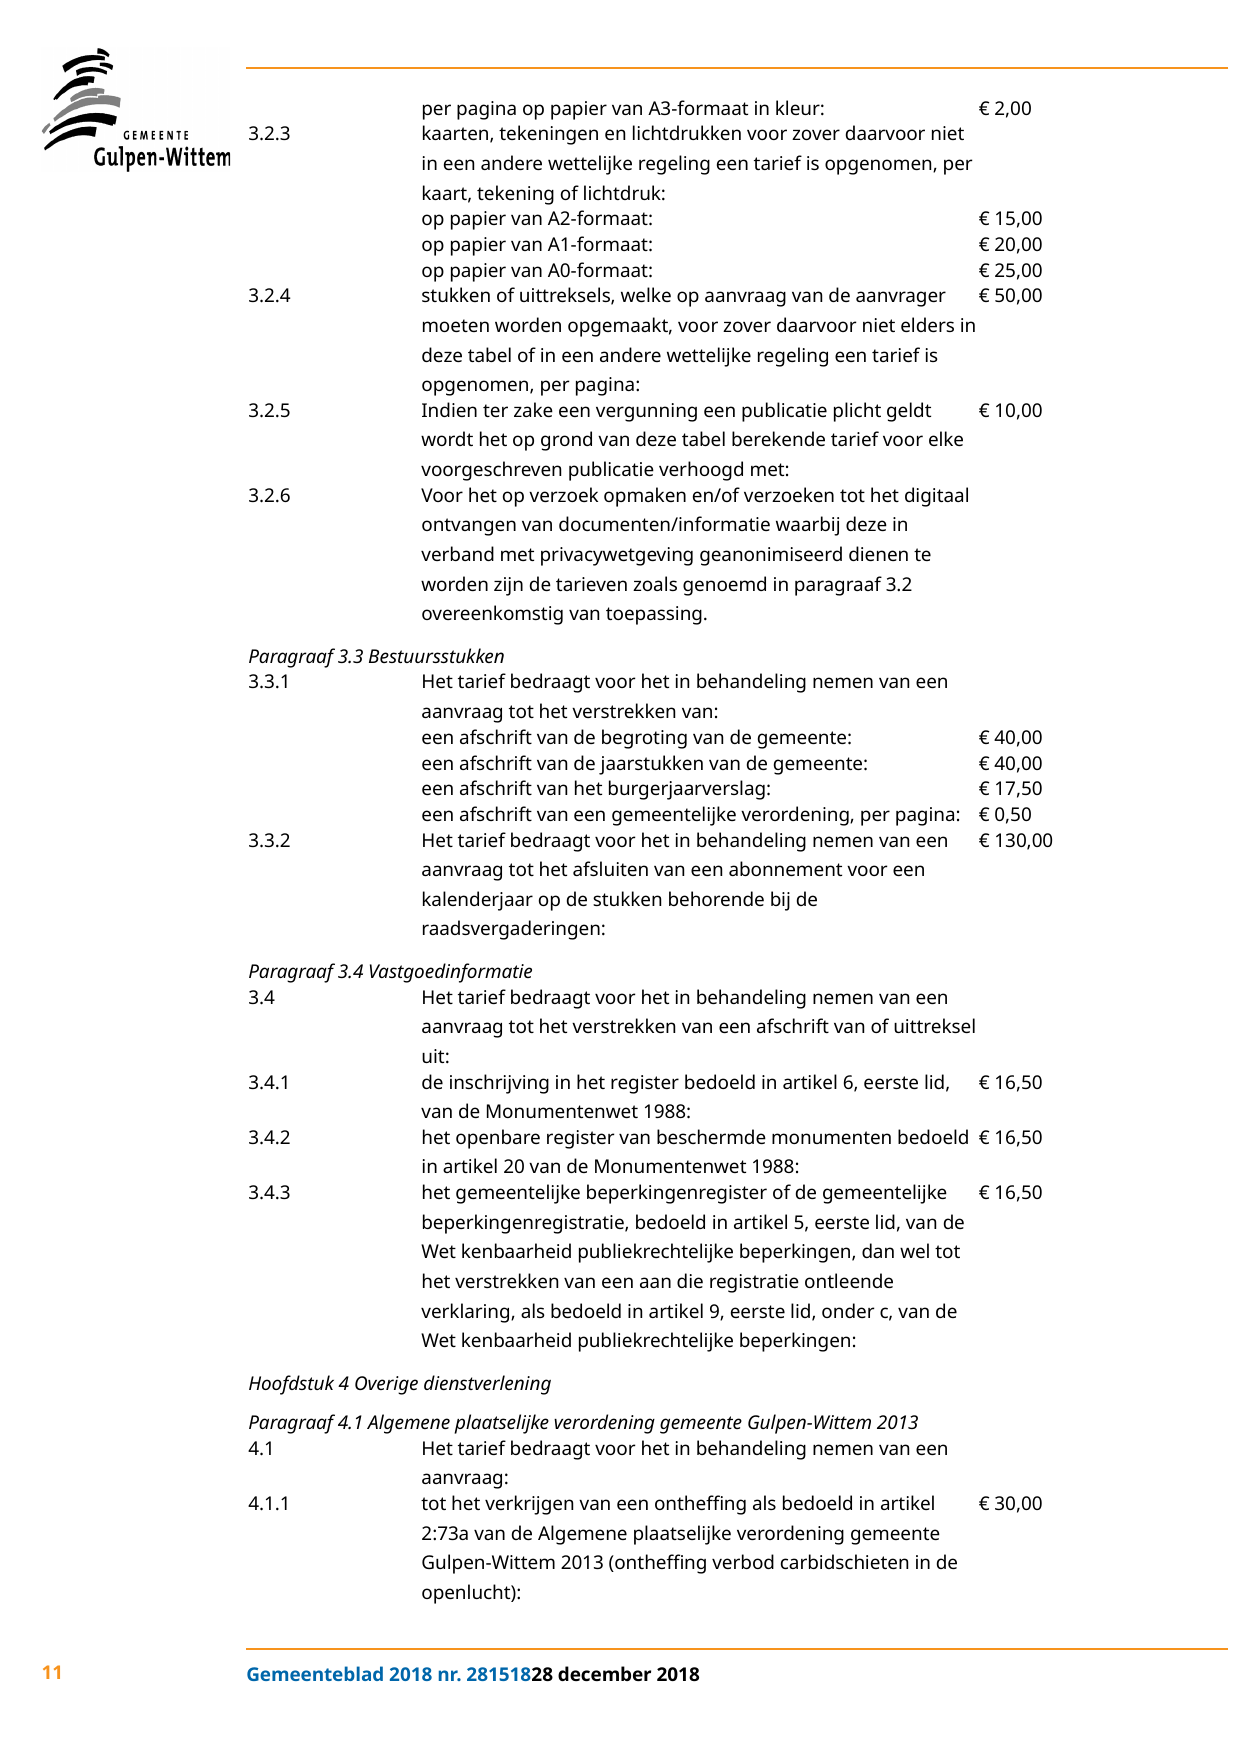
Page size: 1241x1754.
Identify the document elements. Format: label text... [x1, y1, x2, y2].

table_cell het openbare register van beschermde monumenten bedoeld in artikel 20 van de Monumentenwet 1988: [421, 1124, 978, 1179]
table_header Het tarief bedraagt voor het in behandeling nemen van een aanvraag tot het verstrekken van een afschrift van of uittreksel uit: [421, 984, 978, 1069]
table_cell € 16,50 [979, 1180, 1152, 1353]
table_cell € 16,50 [979, 1124, 1152, 1179]
table_cell stukken of uittreksels, welke op aanvraag van de aanvrager moeten worden opgemaakt, voor zover daarvoor niet elders in deze tabel of in een andere wettelijke regeling een tarief is opgenomen, per pagina: [421, 283, 978, 397]
table_cell € 20,00 [979, 231, 1152, 257]
table_cell 3.2.3 [248, 121, 421, 205]
table_cell € 15,00 [979, 205, 1152, 231]
table_cell 3.4.3 [248, 1180, 421, 1353]
table_cell € 25,00 [979, 257, 1152, 283]
table_header Het tarief bedraagt voor het in behandeling nemen van een aanvraag: [421, 1435, 978, 1490]
table_cell op papier van A2-formaat: [421, 205, 978, 231]
table_cell een afschrift van de jaarstukken van de gemeente: [421, 750, 978, 775]
table_cell [248, 95, 421, 121]
table_cell € 10,00 [979, 397, 1152, 482]
table_header Het tarief bedraagt voor het in behandeling nemen van een aanvraag tot het verstrekken van: [421, 669, 978, 724]
table_cell 3.4.1 [248, 1069, 421, 1124]
table_cell [248, 724, 421, 750]
table_header 3.4 [248, 984, 421, 1069]
table_cell [248, 205, 421, 231]
table_cell een afschrift van de begroting van de gemeente: [421, 724, 978, 750]
table_cell € 40,00 [979, 750, 1152, 775]
text Hoofdstuk 4 Overige dienstverlening [248, 1370, 1152, 1396]
table_cell op papier van A1-formaat: [421, 231, 978, 257]
table_cell per pagina op papier van A3-formaat in kleur: [421, 95, 978, 121]
table_cell tot het verkrijgen van een ontheffing als bedoeld in artikel 2:73a van de Algemene plaatselijke verordening gemeente Gulpen-Wittem 2013 (ontheffing verbod carbidschieten in de openlucht): [421, 1490, 978, 1605]
table_cell 3.2.6 [248, 482, 421, 626]
table_cell € 40,00 [979, 724, 1152, 750]
table_cell [248, 257, 421, 283]
table_cell Voor het op verzoek opmaken en/of verzoeken tot het digitaal ontvangen van documenten/informatie waarbij deze in verband met privacywetgeving geanonimiseerd dienen te worden zijn de tarieven zoals genoemd in paragraaf 3.2 overeenkomstig van toepassing. [421, 482, 978, 626]
table_cell [248, 750, 421, 775]
table_cell € 30,00 [979, 1490, 1152, 1605]
table_cell € 16,50 [979, 1069, 1152, 1124]
table_cell 3.2.4 [248, 283, 421, 397]
table_cell [979, 121, 1152, 205]
table_cell een afschrift van een gemeentelijke verordening, per pagina: [421, 801, 978, 827]
table_cell Indien ter zake een vergunning een publicatie plicht geldt wordt het op grond van deze tabel berekende tarief voor elke voorgeschreven publicatie verhoogd met: [421, 397, 978, 482]
table_cell kaarten, tekeningen en lichtdrukken voor zover daarvoor niet in een andere wettelijke regeling een tarief is opgenomen, per kaart, tekening of lichtdruk: [421, 121, 978, 205]
table_cell € 2,00 [979, 95, 1152, 121]
table_header [979, 1435, 1152, 1490]
table_header 4.1 [248, 1435, 421, 1490]
table_header [979, 669, 1152, 724]
table_header [979, 984, 1152, 1069]
table_cell 3.3.2 [248, 827, 421, 941]
text Paragraaf 3.3 Bestuursstukken [248, 643, 1152, 668]
table_cell het gemeentelijke beperkingenregister of de gemeentelijke beperkingenregistratie, bedoeld in artikel 5, eerste lid, van de Wet kenbaarheid publiekrechtelijke beperkingen, dan wel tot het verstrekken van een aan die registratie ontleende verklaring, als bedoeld in artikel 9, eerste lid, onder c, van de Wet kenbaarheid publiekrechtelijke beperkingen: [421, 1180, 978, 1353]
table_cell € 17,50 [979, 775, 1152, 801]
table_cell € 130,00 [979, 827, 1152, 941]
table_cell [248, 801, 421, 827]
table_cell Het tarief bedraagt voor het in behandeling nemen van een aanvraag tot het afsluiten van een abonnement voor een kalenderjaar op de stukken behorende bij de raadsvergaderingen: [421, 827, 978, 941]
table_cell 3.2.5 [248, 397, 421, 482]
text Paragraaf 3.4 Vastgoedinformatie [248, 958, 1152, 984]
table_cell [248, 231, 421, 257]
table_header 3.3.1 [248, 669, 421, 724]
table_cell [248, 775, 421, 801]
table_cell € 0,50 [979, 801, 1152, 827]
table_cell 3.4.2 [248, 1124, 421, 1179]
table_cell op papier van A0-formaat: [421, 257, 978, 283]
table_cell een afschrift van het burgerjaarverslag: [421, 775, 978, 801]
table_cell 4.1.1 [248, 1490, 421, 1605]
table_cell de inschrijving in het register bedoeld in artikel 6, eerste lid, van de Monumentenwet 1988: [421, 1069, 978, 1124]
table_cell € 50,00 [979, 283, 1152, 397]
text Paragraaf 4.1 Algemene plaatselijke verordening gemeente Gulpen-Wittem 2013 [248, 1409, 1152, 1435]
picture [41, 47, 231, 172]
table_cell [979, 482, 1152, 626]
